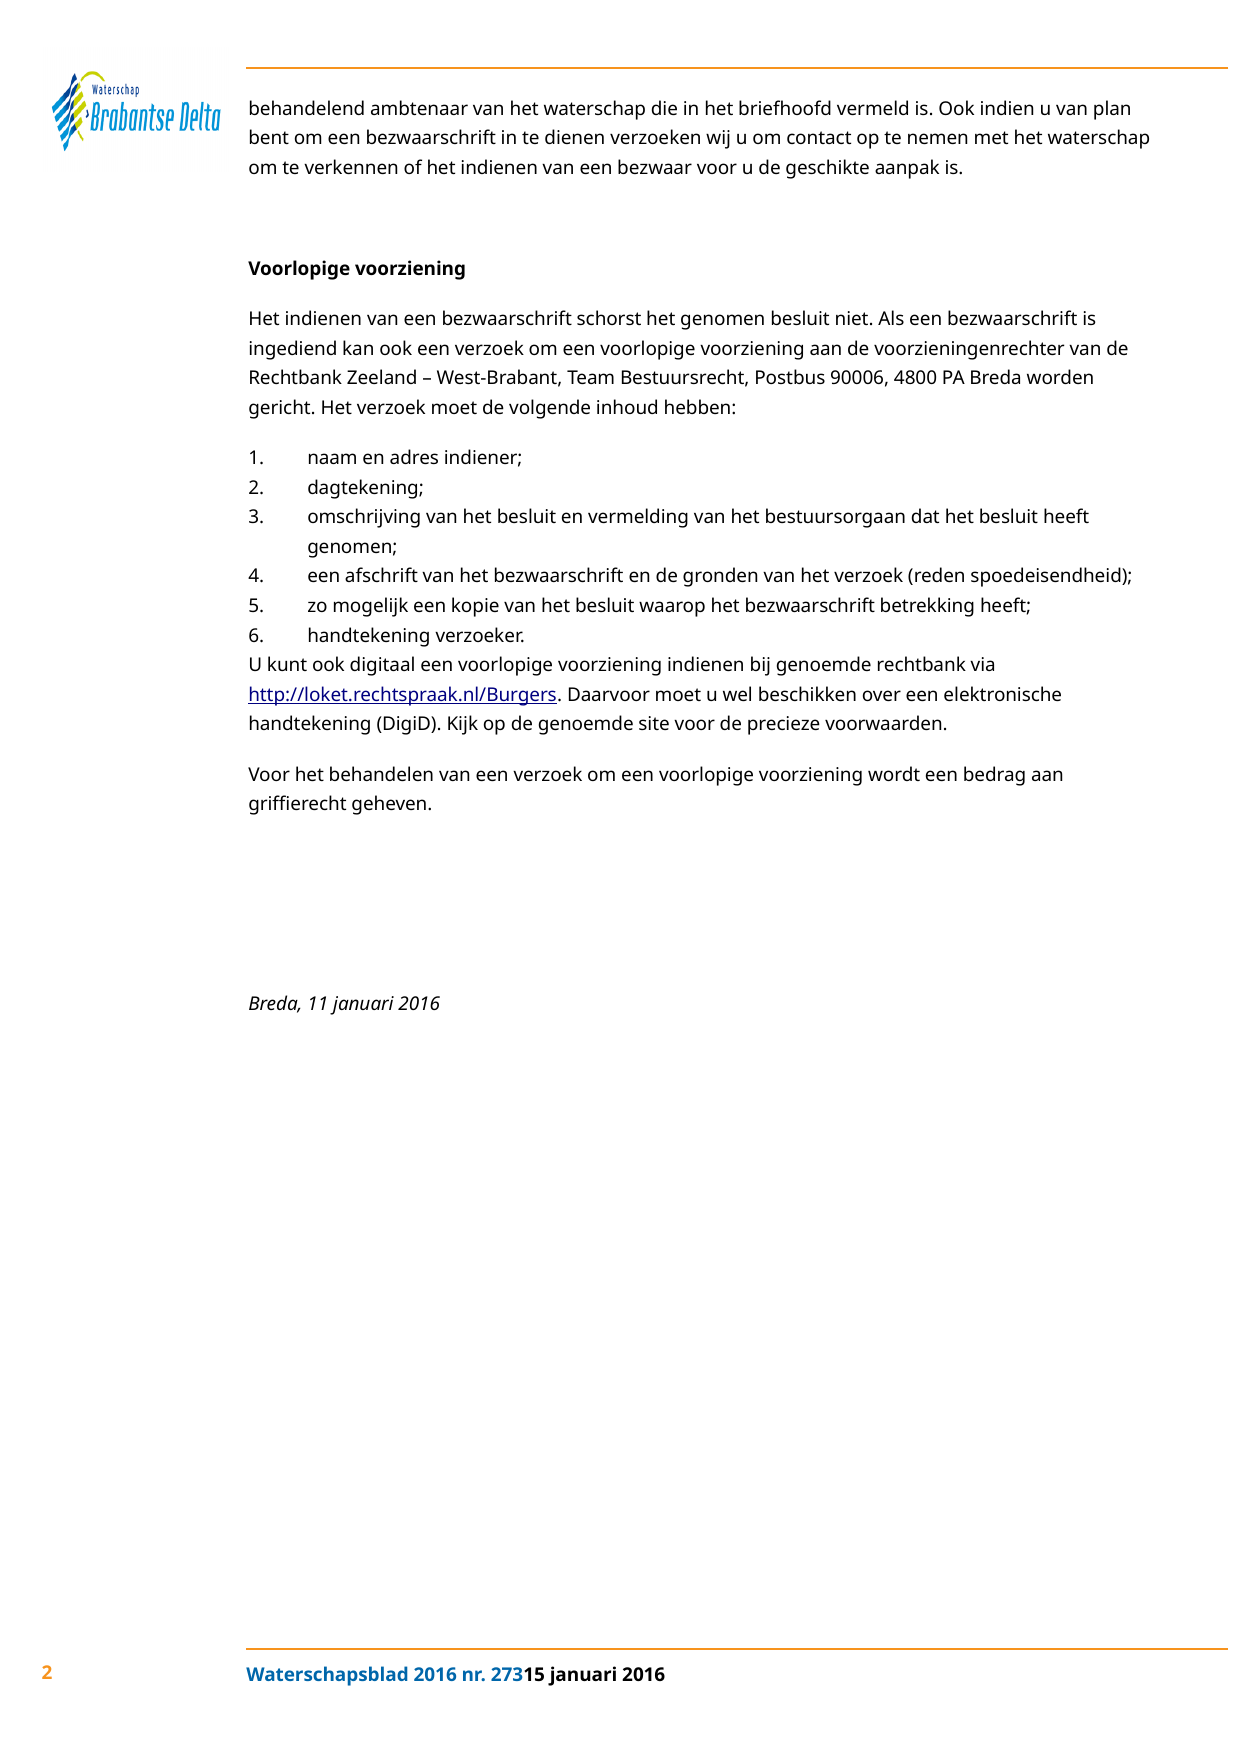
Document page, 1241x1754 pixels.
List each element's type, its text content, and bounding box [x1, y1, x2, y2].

list handtekening verzoeker. [248, 622, 1152, 648]
text Het indienen van een bezwaarschrift schorst het genomen besluit niet. Als een bezwaarschrift is ingediend kan ook een verzoek om een voorlopige voorziening aan de voorzieningenrechter van de Rechtbank Zeeland – West-Brabant, Team Bestuursrecht, Postbus 90006, 4800 PA Breda worden gericht. Het verzoek moet de volgende inhoud hebben: [248, 305, 1152, 420]
text behandelend ambtenaar van het waterschap die in het briefhoofd vermeld is. Ook indien u van plan bent om een bezwaarschrift in te dienen verzoeken wij u om contact op te nemen met het waterschap om te verkennen of het indienen van een bezwaar voor u de geschikte aanpak is. [248, 95, 1152, 180]
text Breda, 11 januari 2016 [248, 990, 1152, 1015]
text Voorlopige voorziening [248, 255, 1152, 281]
list omschrijving van het besluit en vermelding van het bestuursorgaan dat het besluit heeft genomen; [248, 503, 1152, 559]
list een afschrift van het bezwaarschrift en de gronden van het verzoek (reden spoedeisendheid); [248, 563, 1152, 588]
text U kunt ook digitaal een voorlopige voorziening indienen bij genoemde rechtbank via http://loket.rechtspraak.nl/Burgers. Daarvoor moet u wel beschikken over een elektronische handtekening (DigiD). Kijk op de genoemde site voor de precieze voorwaarden. [248, 651, 1152, 736]
text Voor het behandelen van een verzoek om een voorlopige voorziening wordt een bedrag aan griffierecht geheven. [248, 761, 1152, 816]
list zo mogelijk een kopie van het besluit waarop het bezwaarschrift betrekking heeft; [248, 592, 1152, 618]
list dagtekening; [248, 474, 1152, 500]
list naam en adres indiener; [248, 444, 1152, 470]
picture [41, 47, 231, 172]
